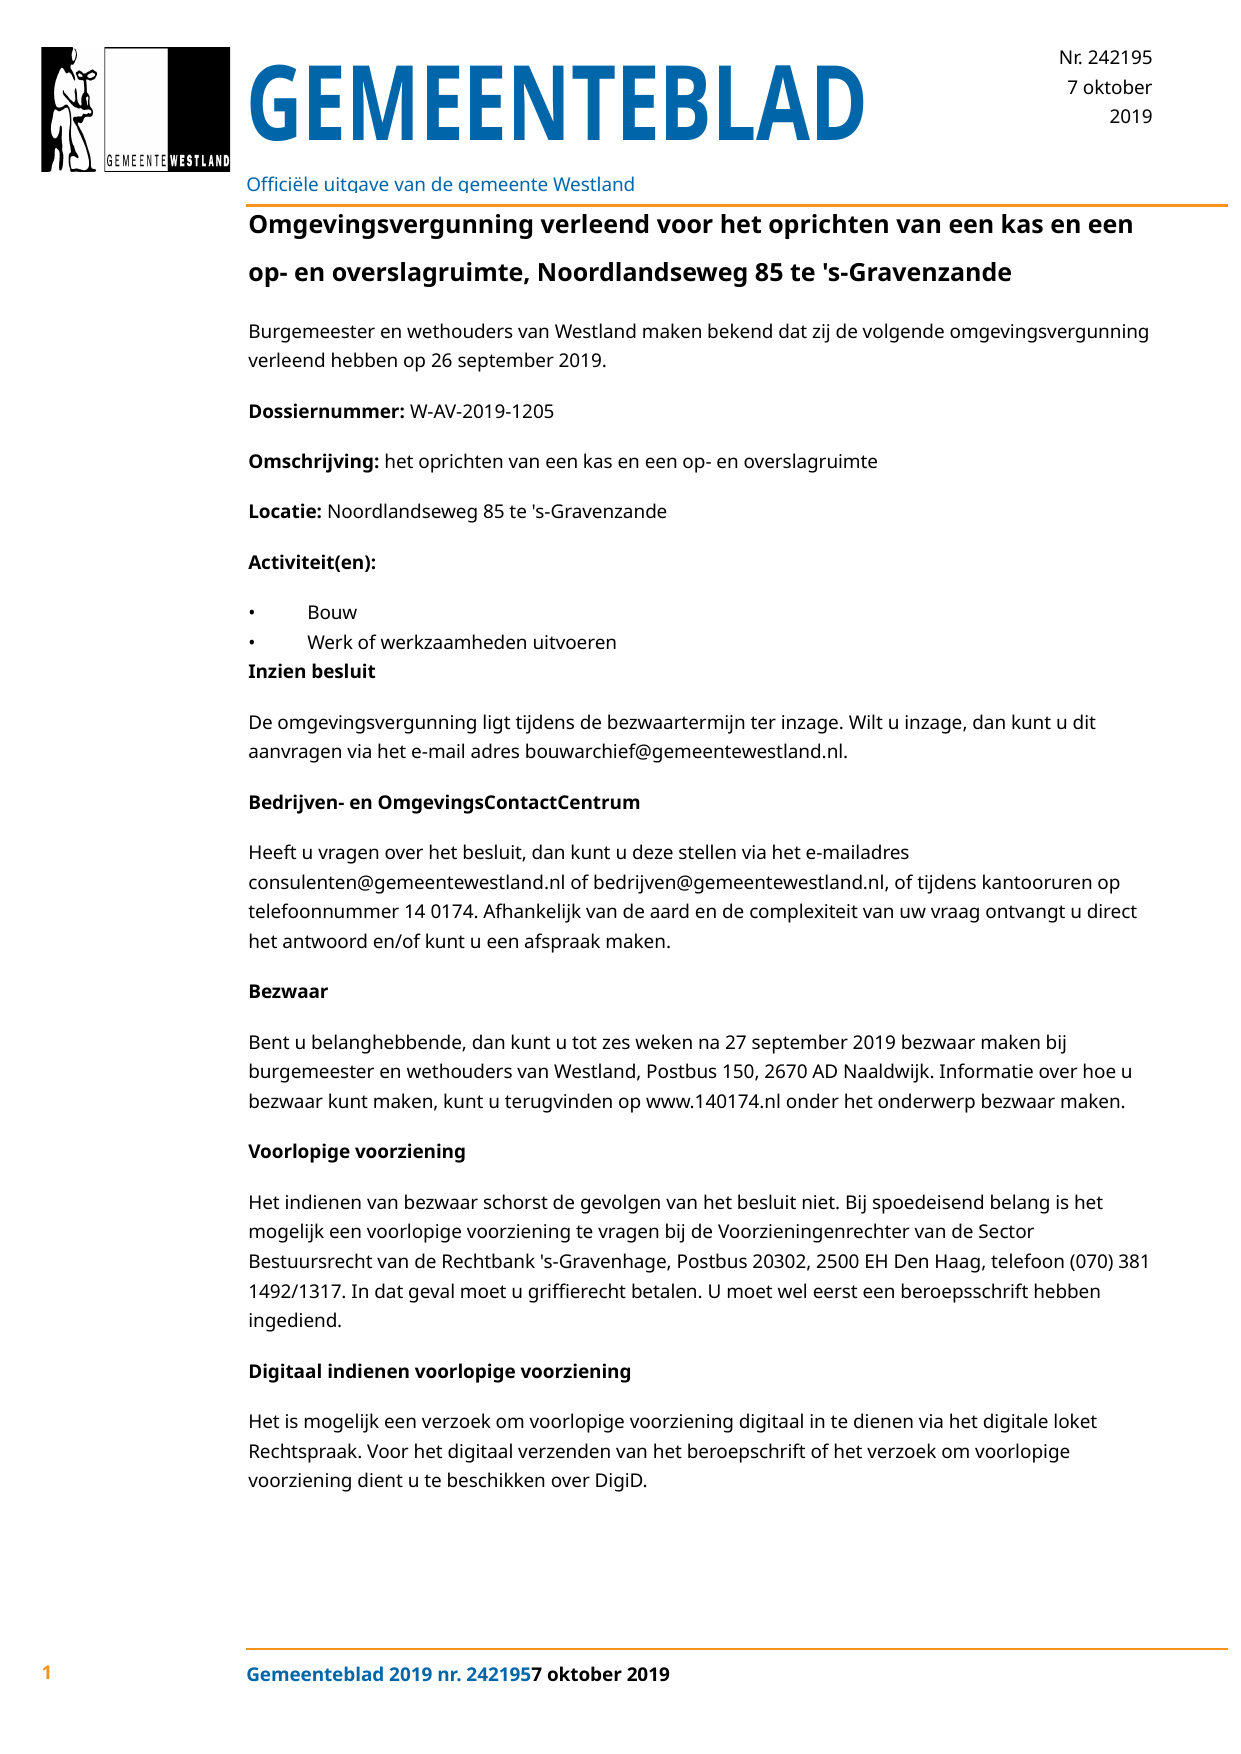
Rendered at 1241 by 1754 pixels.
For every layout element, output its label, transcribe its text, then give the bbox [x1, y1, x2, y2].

text Heeft u vragen over het besluit, dan kunt u deze stellen via het e-mailadres consulenten@gemeentewestland.nl of bedrijven@gemeentewestland.nl, of tijdens kantooruren op telefoonnummer 14 0174. Afhankelijk van de aard en de complexiteit van uw vraag ontvangt u direct het antwoord en/of kunt u een afspraak maken. [248, 839, 1152, 954]
text Bent u belanghebbende, dan kunt u tot zes weken na 27 september 2019 bezwaar maken bij burgemeester en wethouders van Westland, Postbus 150, 2670 AD Naaldwijk. Informatie over hoe u bezwaar kunt maken, kunt u terugvinden op www.140174.nl onder het onderwerp bezwaar maken. [248, 1029, 1152, 1114]
text Digitaal indienen voorlopige voorziening [248, 1358, 1152, 1384]
text Voorlopige voorziening [248, 1139, 1152, 1164]
list Bouw [248, 599, 1152, 625]
list Werk of werkzaamheden uitvoeren [248, 629, 1152, 655]
text Activiteit(en): [248, 549, 1152, 575]
text Bezwaar [248, 979, 1152, 1004]
text Bedrijven- en OmgevingsContactCentrum [248, 789, 1152, 815]
text Het is mogelijk een verzoek om voorlopige voorziening digitaal in te dienen via het digitale loket Rechtspraak. Voor het digitaal verzenden van het beroepschrift of het verzoek om voorlopige voorziening dient u te beschikken over DigiD. [248, 1408, 1152, 1493]
text Omschrijving: het oprichten van een kas en een op- en overslagruimte [248, 448, 1152, 474]
text Dossiernummer: W-AV-2019-1205 [248, 398, 1152, 424]
text Het indienen van bezwaar schorst de gevolgen van het besluit niet. Bij spoedeisend belang is het mogelijk een voorlopige voorziening te vragen bij de Voorzieningenrechter van de Sector Bestuursrecht van de Rechtbank 's-Gravenhage, Postbus 20302, 2500 EH Den Haag, telefoon (070) 381 1492/1317. In dat geval moet u griffierecht betalen. U moet wel eerst een beroepsschrift hebben ingediend. [248, 1189, 1152, 1333]
text Inzien besluit [248, 659, 1152, 684]
text Omgevingsvergunning verleend voor het oprichten van een kas en een op- en overslagruimte, Noordlandseweg 85 te 's-Gravenzande [248, 207, 1152, 288]
text Locatie: Noordlandseweg 85 te 's-Gravenzande [248, 499, 1152, 524]
picture [41, 47, 231, 172]
text Burgemeester en wethouders van Westland maken bekend dat zij de volgende omgevingsvergunning verleend hebben op 26 september 2019. [248, 318, 1152, 373]
text De omgevingsvergunning ligt tijdens de bezwaartermijn ter inzage. Wilt u inzage, dan kunt u dit aanvragen via het e-mail adres bouwarchief@gemeentewestland.nl. [248, 709, 1152, 764]
